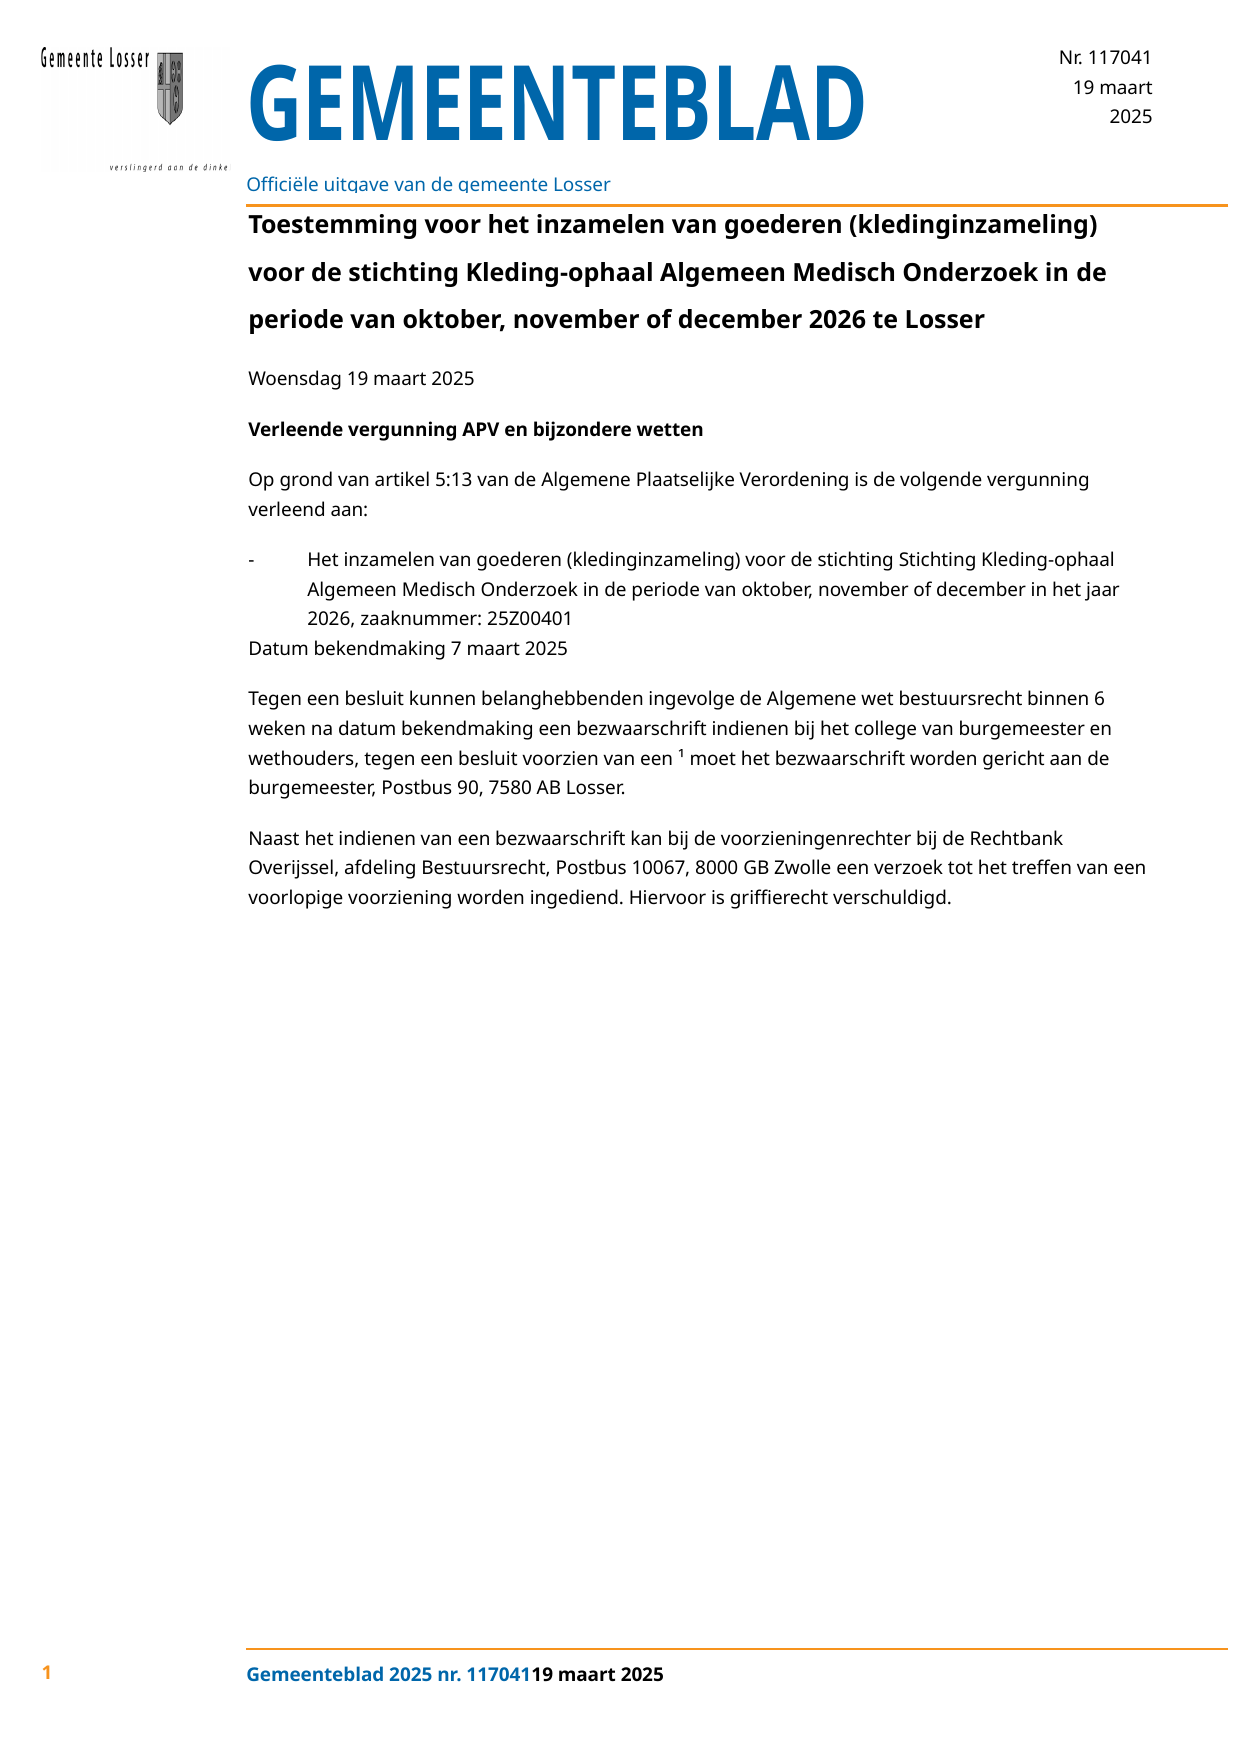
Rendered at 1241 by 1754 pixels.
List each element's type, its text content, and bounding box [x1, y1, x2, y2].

text Tegen een besluit kunnen belanghebbenden ingevolge de Algemene wet bestuursrecht binnen 6 weken na datum bekendmaking een bezwaarschrift indienen bij het college van burgemeester en wethouders, tegen een besluit voorzien van een ¹ moet het bezwaarschrift worden gericht aan de burgemeester, Postbus 90, 7580 AB Losser. [248, 686, 1152, 800]
text Naast het indienen van een bezwaarschrift kan bij de voorzieningenrechter bij de Rechtbank Overijssel, afdeling Bestuursrecht, Postbus 10067, 8000 GB Zwolle een verzoek tot het treffen van een voorlopige voorziening worden ingediend. Hiervoor is griffierecht verschuldigd. [248, 825, 1152, 909]
list Het inzamelen van goederen (kledinginzameling) voor de stichting Stichting Kleding-ophaal Algemeen Medisch Onderzoek in de periode van oktober, november of december in het jaar 2026, zaaknummer: 25Z00401 [248, 546, 1152, 631]
text Verleende vergunning APV en bijzondere wetten [248, 416, 1152, 442]
picture [41, 47, 231, 172]
text Woensdag 19 maart 2025 [248, 366, 1152, 391]
text Toestemming voor het inzamelen van goederen (kledinginzameling) voor de stichting Kleding-ophaal Algemeen Medisch Onderzoek in de periode van oktober, november of december 2026 te Losser [248, 207, 1152, 336]
text Datum bekendmaking 7 maart 2025 [248, 635, 1152, 661]
text Op grond van artikel 5:13 van de Algemene Plaatselijke Verordening is de volgende vergunning verleend aan: [248, 466, 1152, 522]
